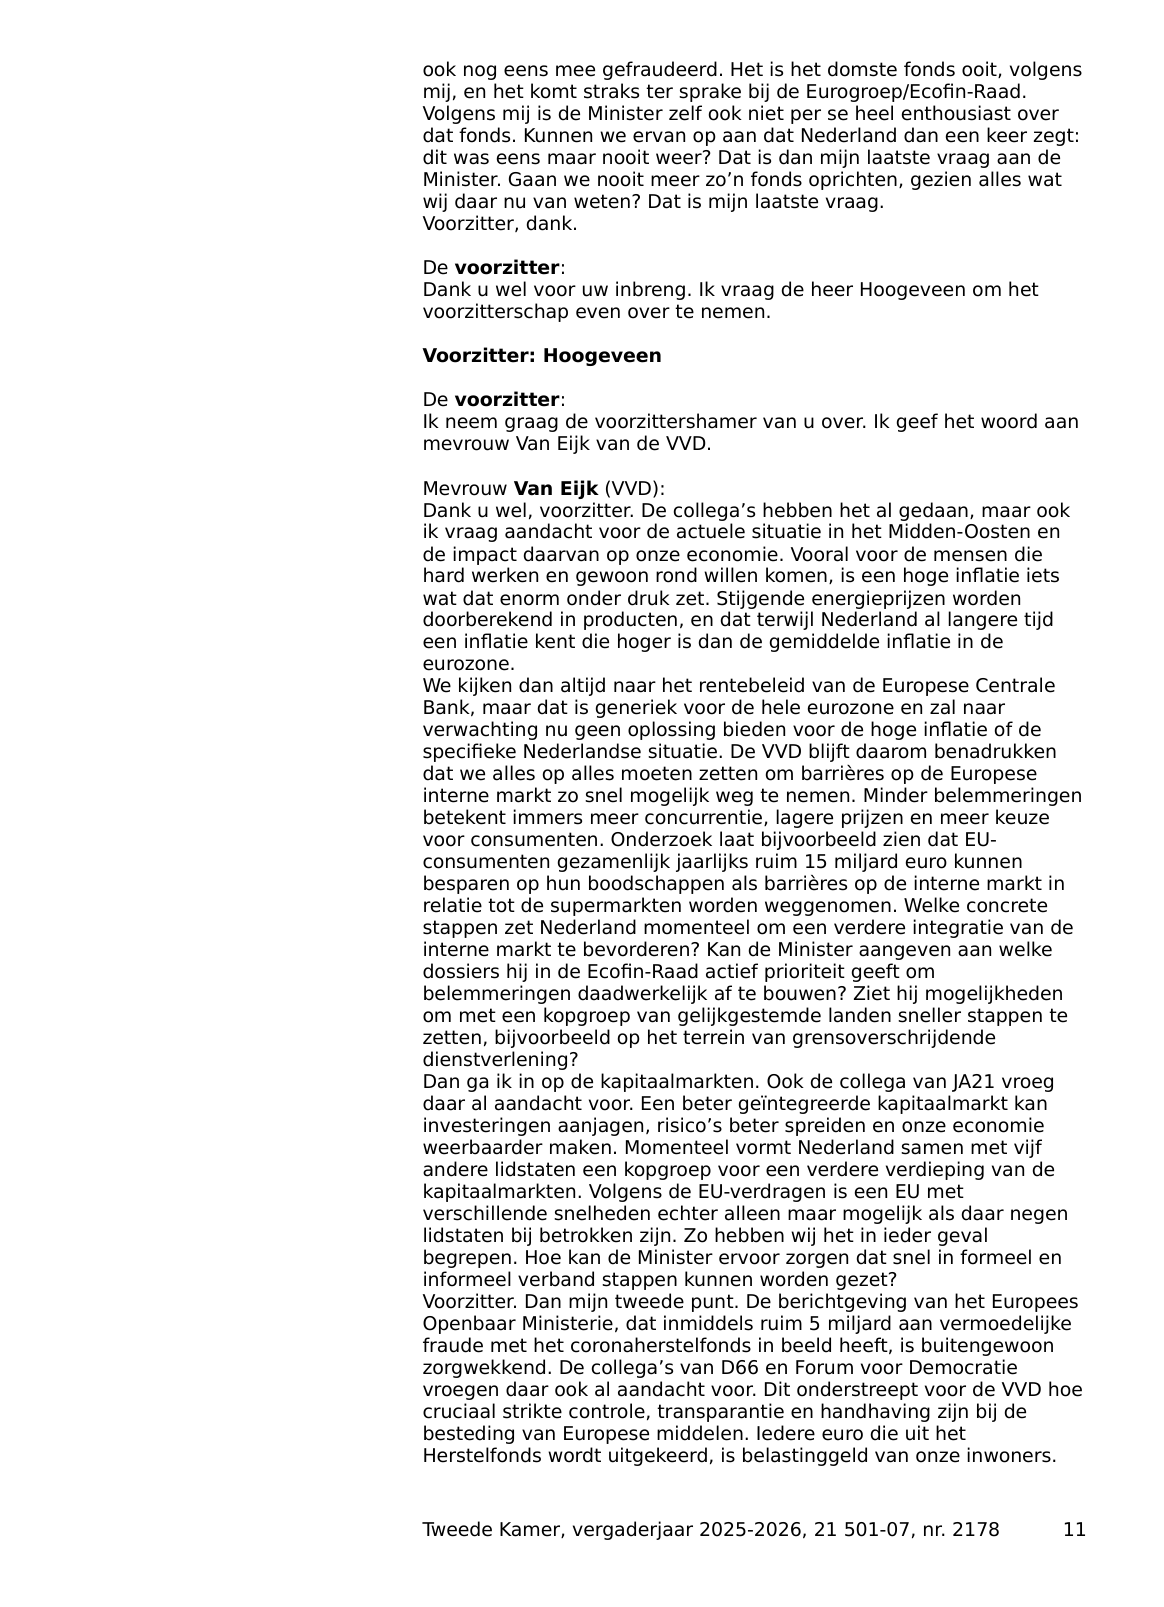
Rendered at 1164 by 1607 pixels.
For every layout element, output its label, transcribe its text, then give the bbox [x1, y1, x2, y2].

text Voorzitter. Dan mijn tweede punt. De berichtgeving van het Europees Openbaar Ministerie, dat inmiddels ruim 5 miljard aan vermoedelijke fraude met het coronaherstelfonds in beeld heeft, is buitengewoon zorgwekkend. De collega’s van D66 en Forum voor Democratie vroegen daar ook al aandacht voor. Dit onderstreept voor de VVD hoe cruciaal strikte controle, transparantie en handhaving zijn bij de besteding van Europese middelen. Iedere euro die uit het Herstelfonds wordt uitgekeerd, is belastinggeld van onze inwoners. [422, 1291, 1087, 1467]
text Dank u wel, voorzitter. De collega’s hebben het al gedaan, maar ook ik vraag aandacht voor de actuele situatie in het Midden-Oosten en de impact daarvan op onze economie. Vooral voor de mensen die hard werken en gewoon rond willen komen, is een hoge inflatie iets wat dat enorm onder druk zet. Stijgende energieprijzen worden doorberekend in producten, en dat terwijl Nederland al langere tijd een inflatie kent die hoger is dan de gemiddelde inflatie in de eurozone. [422, 499, 1087, 675]
text Voorzitter, dank. [422, 213, 1087, 235]
text De voorzitter: [422, 389, 1087, 411]
subtitle Voorzitter: Hoogeveen [422, 345, 1087, 367]
text De voorzitter: [422, 257, 1087, 279]
text Ik neem graag de voorzittershamer van u over. Ik geef het woord aan mevrouw Van Eijk van de VVD. [422, 411, 1087, 455]
text Mevrouw Van Eijk (VVD): [422, 477, 1087, 499]
text We kijken dan altijd naar het rentebeleid van de Europese Centrale Bank, maar dat is generiek voor de hele eurozone en zal naar verwachting nu geen oplossing bieden voor de hoge inflatie of de specifieke Nederlandse situatie. De VVD blijft daarom benadrukken dat we alles op alles moeten zetten om barrières op de Europese interne markt zo snel mogelijk weg te nemen. Minder belemmeringen betekent immers meer concurrentie, lagere prijzen en meer keuze voor consumenten. Onderzoek laat bijvoorbeeld zien dat EU-consumenten gezamenlijk jaarlijks ruim 15 miljard euro kunnen besparen op hun boodschappen als barrières op de interne markt in relatie tot de supermarkten worden weggenomen. Welke concrete stappen zet Nederland momenteel om een verdere integratie van de interne markt te bevorderen? Kan de Minister aangeven aan welke dossiers hij in de Ecofin-Raad actief prioriteit geeft om belemmeringen daadwerkelijk af te bouwen? Ziet hij mogelijkheden om met een kopgroep van gelijkgestemde landen sneller stappen te zetten, bijvoorbeeld op het terrein van grensoverschrijdende dienstverlening? [422, 675, 1087, 1071]
text Dank u wel voor uw inbreng. Ik vraag de heer Hoogeveen om het voorzitterschap even over te nemen. [422, 279, 1087, 323]
text ook nog eens mee gefraudeerd. Het is het domste fonds ooit, volgens mij, en het komt straks ter sprake bij de Eurogroep/Ecofin-Raad. Volgens mij is de Minister zelf ook niet per se heel enthousiast over dat fonds. Kunnen we ervan op aan dat Nederland dan een keer zegt: dit was eens maar nooit weer? Dat is dan mijn laatste vraag aan de Minister. Gaan we nooit meer zo’n fonds oprichten, gezien alles wat wij daar nu van weten? Dat is mijn laatste vraag. [422, 59, 1087, 213]
text Dan ga ik in op de kapitaalmarkten. Ook de collega van JA21 vroeg daar al aandacht voor. Een beter geïntegreerde kapitaalmarkt kan investeringen aanjagen, risico’s beter spreiden en onze economie weerbaarder maken. Momenteel vormt Nederland samen met vijf andere lidstaten een kopgroep voor een verdere verdieping van de kapitaalmarkten. Volgens de EU-verdragen is een EU met verschillende snelheden echter alleen maar mogelijk als daar negen lidstaten bij betrokken zijn. Zo hebben wij het in ieder geval begrepen. Hoe kan de Minister ervoor zorgen dat snel in formeel en informeel verband stappen kunnen worden gezet? [422, 1071, 1087, 1291]
